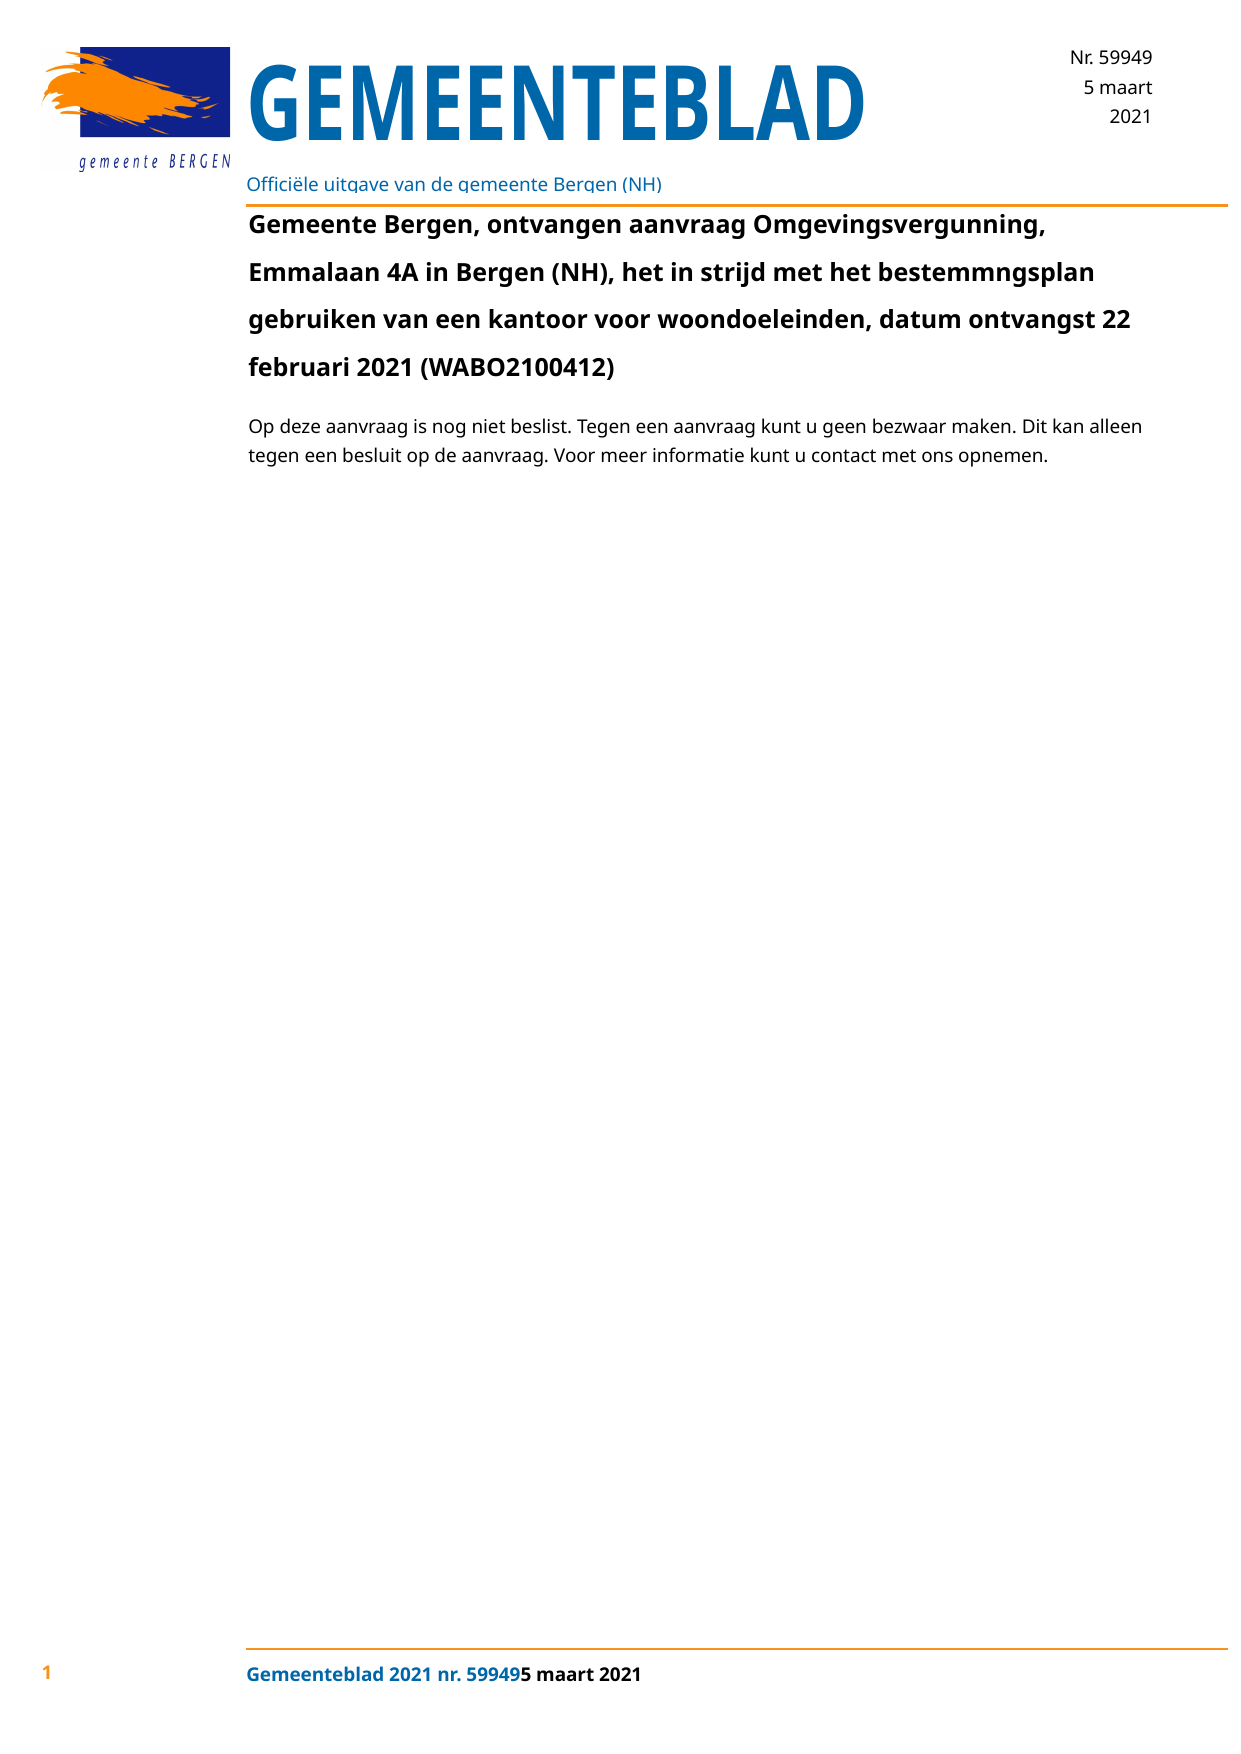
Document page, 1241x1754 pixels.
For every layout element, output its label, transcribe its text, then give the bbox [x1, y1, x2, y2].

text Gemeente Bergen, ontvangen aanvraag Omgevingsvergunning, Emmalaan 4A in Bergen (NH), het in strijd met het bestemmngsplan gebruiken van een kantoor voor woondoeleinden, datum ontvangst 22 februari 2021 (WABO2100412) [248, 207, 1152, 384]
picture [41, 47, 231, 172]
text Op deze aanvraag is nog niet beslist. Tegen een aanvraag kunt u geen bezwaar maken. Dit kan alleen tegen een besluit op de aanvraag. Voor meer informatie kunt u contact met ons opnemen. [248, 413, 1152, 468]
